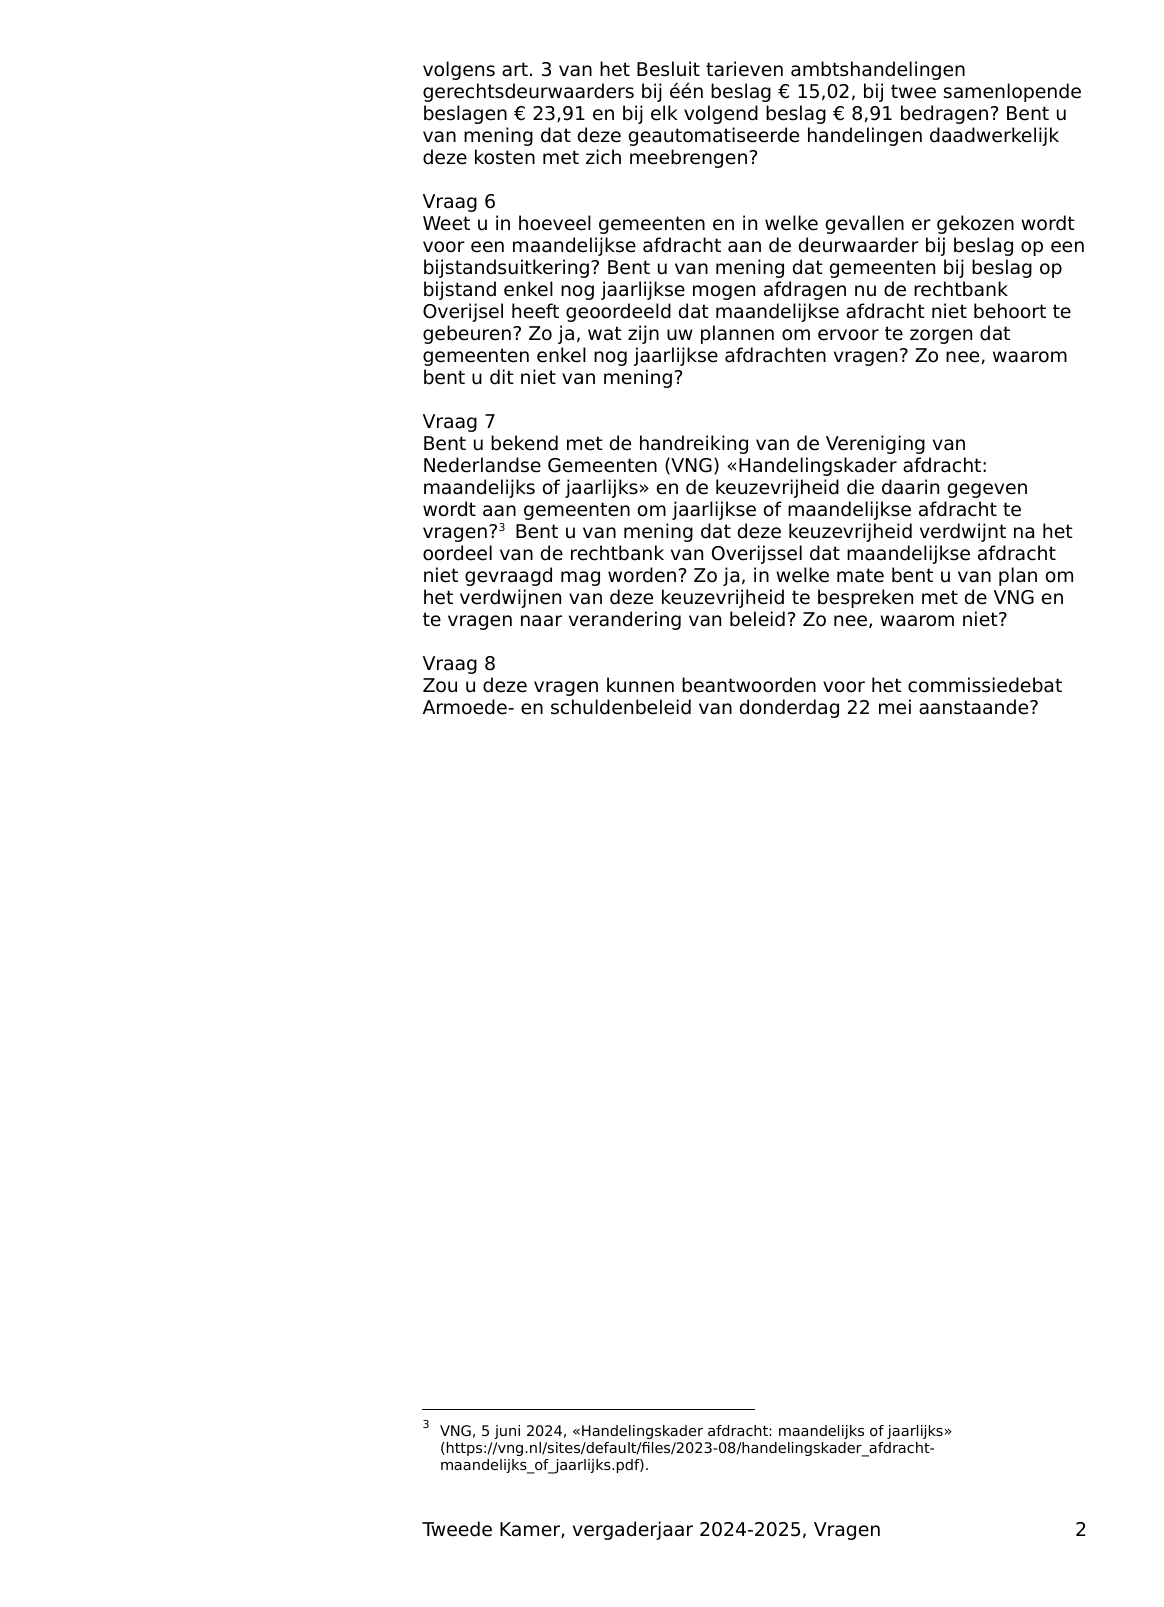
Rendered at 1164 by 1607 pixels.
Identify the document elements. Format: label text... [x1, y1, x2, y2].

text Vraag 7 [422, 411, 1087, 433]
text Bent u bekend met de handreiking van de Vereniging van Nederlandse Gemeenten (VNG) «Handelingskader afdracht: maandelijks of jaarlijks» en de keuzevrijheid die daarin gegeven wordt aan gemeenten om jaarlijkse of maandelijkse afdracht te vragen? Bent u van mening dat deze keuzevrijheid verdwijnt na het oordeel van de rechtbank van Overijssel dat maandelijkse afdracht niet gevraagd mag worden? Zo ja, in welke mate bent u van plan om het verdwijnen van deze keuzevrijheid te bespreken met de VNG en te vragen naar verandering van beleid? Zo nee, waarom niet? [422, 433, 1087, 631]
text Vraag 8 [422, 653, 1087, 675]
text Vraag 6 [422, 191, 1087, 213]
text VNG, 5 juni 2024, «Handelingskader afdracht: maandelijks of jaarlijks» (https://vng.nl/sites/default/files/2023-08/handelingskader_afdracht-maandelijks_of_jaarlijks.pdf). [422, 1418, 1087, 1474]
text volgens art. 3 van het Besluit tarieven ambtshandelingen gerechtsdeurwaarders bij één beslag € 15,02, bij twee samenlopende beslagen € 23,91 en bij elk volgend beslag € 8,91 bedragen? Bent u van mening dat deze geautomatiseerde handelingen daadwerkelijk deze kosten met zich meebrengen? [422, 59, 1087, 169]
text Weet u in hoeveel gemeenten en in welke gevallen er gekozen wordt voor een maandelijkse afdracht aan de deurwaarder bij beslag op een bijstandsuitkering? Bent u van mening dat gemeenten bij beslag op bijstand enkel nog jaarlijkse mogen afdragen nu de rechtbank Overijsel heeft geoordeeld dat maandelijkse afdracht niet behoort te gebeuren? Zo ja, wat zijn uw plannen om ervoor te zorgen dat gemeenten enkel nog jaarlijkse afdrachten vragen? Zo nee, waarom bent u dit niet van mening? [422, 213, 1087, 389]
text Zou u deze vragen kunnen beantwoorden voor het commissiedebat Armoede- en schuldenbeleid van donderdag 22 mei aanstaande? [422, 675, 1087, 719]
